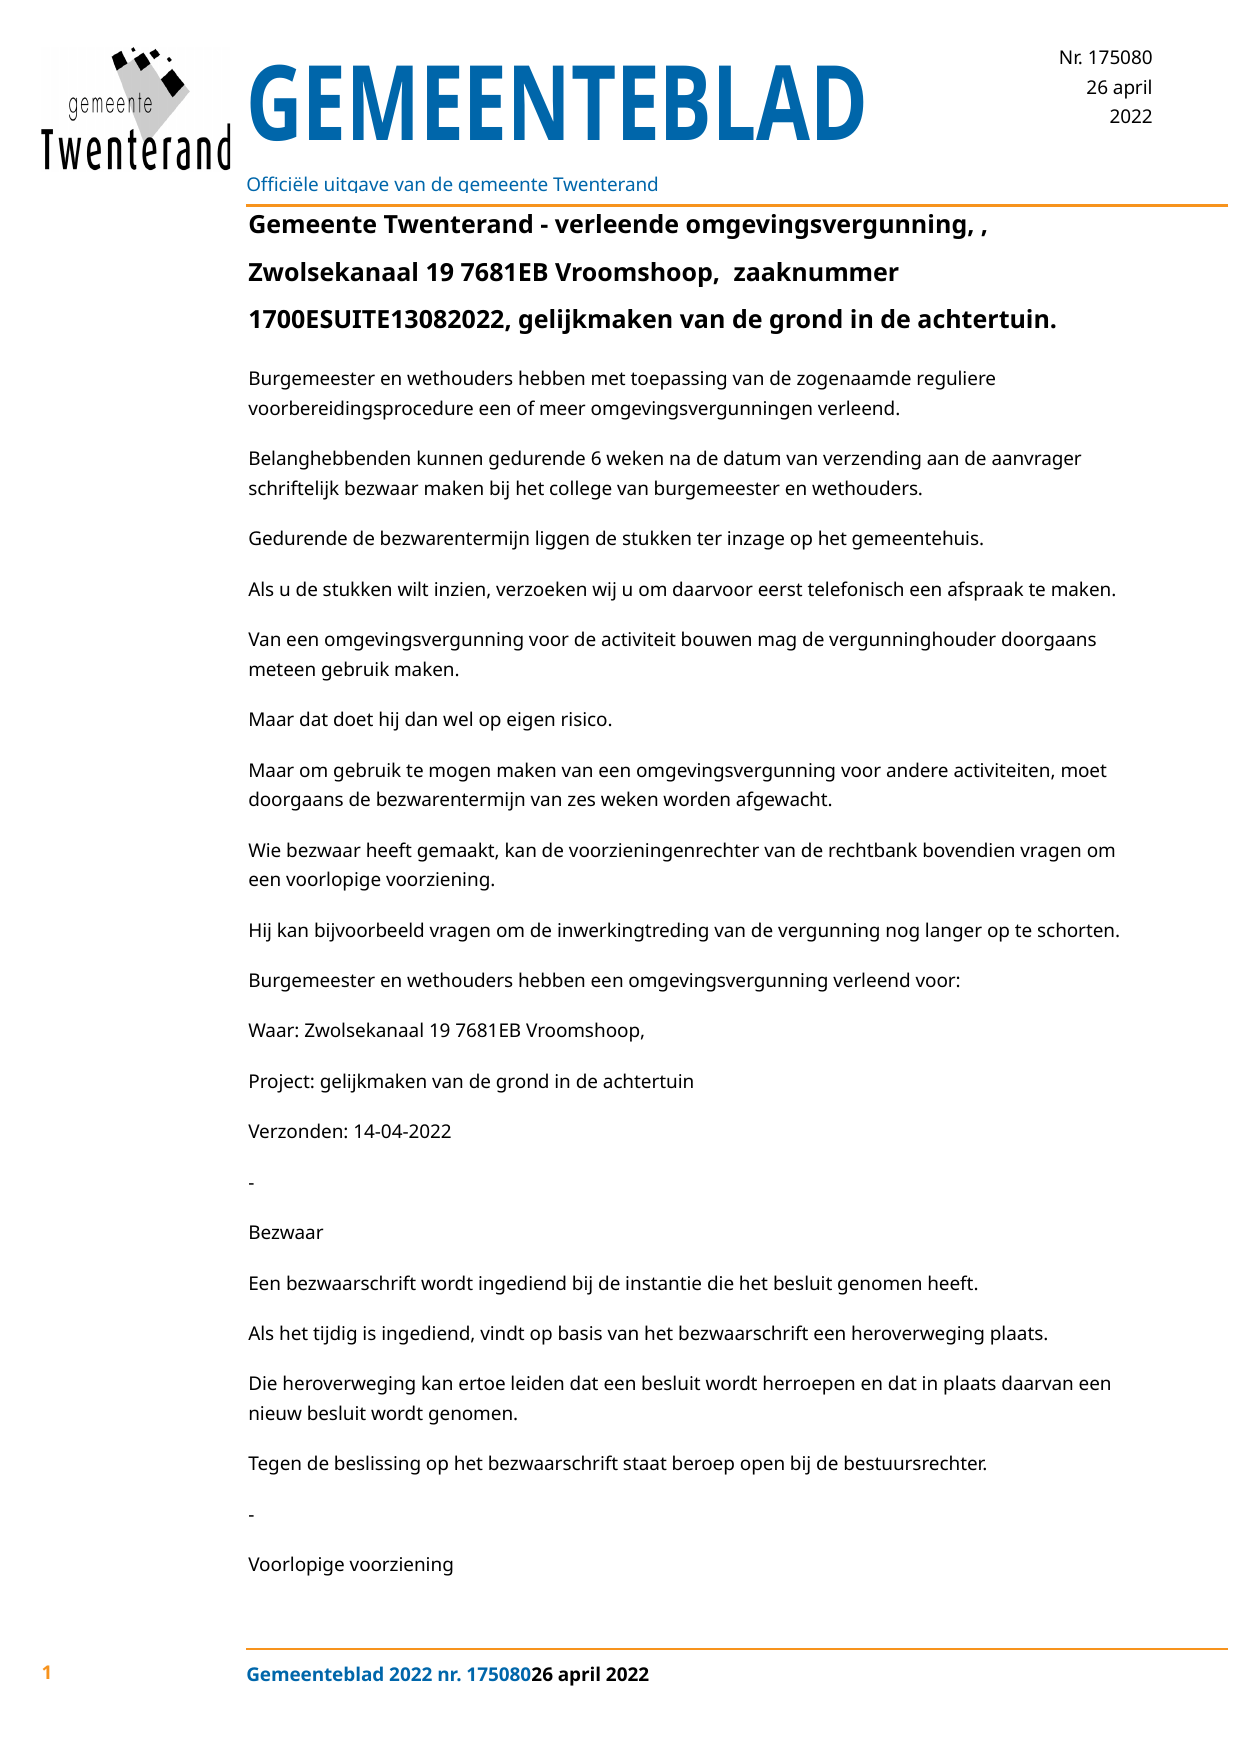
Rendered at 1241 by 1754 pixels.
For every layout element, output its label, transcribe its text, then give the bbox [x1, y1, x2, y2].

text Gemeente Twenterand - verleende omgevingsvergunning, , Zwolsekanaal 19 7681EB Vroomshoop, zaaknummer 1700ESUITE13082022, gelijkmaken van de grond in de achtertuin. [248, 207, 1152, 336]
text Gedurende de bezwarentermijn liggen de stukken ter inzage op het gemeentehuis. [248, 526, 1152, 551]
text Maar om gebruik te mogen maken van een omgevingsvergunning voor andere activiteiten, moet doorgaans de bezwarentermijn van zes weken worden afgewacht. [248, 757, 1152, 812]
text Project: gelijkmaken van de grond in de achtertuin [248, 1068, 1152, 1094]
picture [41, 47, 231, 172]
text Tegen de beslissing op het bezwaarschrift staat beroep open bij de bestuursrechter. [248, 1451, 1152, 1476]
text Waar: Zwolsekanaal 19 7681EB Vroomshoop, [248, 1018, 1152, 1043]
text Voorlopige voorziening [248, 1551, 1152, 1577]
text Hij kan bijvoorbeeld vragen om de inwerkingtreding van de vergunning nog langer op te schorten. [248, 917, 1152, 942]
text Verzonden: 14-04-2022 [248, 1118, 1152, 1144]
text Als u de stukken wilt inzien, verzoeken wij u om daarvoor eerst telefonisch een afspraak te maken. [248, 576, 1152, 602]
text Die heroverweging kan ertoe leiden dat een besluit wordt herroepen en dat in plaats daarvan een nieuw besluit wordt genomen. [248, 1371, 1152, 1426]
text Burgemeester en wethouders hebben met toepassing van de zogenaamde reguliere voorbereidingsprocedure een of meer omgevingsvergunningen verleend. [248, 366, 1152, 421]
text Belanghebbenden kunnen gedurende 6 weken na de datum van verzending aan de aanvrager schriftelijk bezwaar maken bij het college van burgemeester en wethouders. [248, 446, 1152, 501]
text Van een omgevingsvergunning voor de activiteit bouwen mag de vergunninghouder doorgaans meteen gebruik maken. [248, 626, 1152, 682]
text Als het tijdig is ingediend, vindt op basis van het bezwaarschrift een heroverweging plaats. [248, 1320, 1152, 1346]
text - [248, 1501, 1152, 1527]
text Bezwaar [248, 1219, 1152, 1245]
text Maar dat doet hij dan wel op eigen risico. [248, 706, 1152, 732]
text Wie bezwaar heeft gemaakt, kan de voorzieningenrechter van de rechtbank bovendien vragen om een voorlopige voorziening. [248, 837, 1152, 892]
text Een bezwaarschrift wordt ingediend bij de instantie die het besluit genomen heeft. [248, 1270, 1152, 1295]
text Burgemeester en wethouders hebben een omgevingsvergunning verleend voor: [248, 967, 1152, 993]
text - [248, 1169, 1152, 1194]
